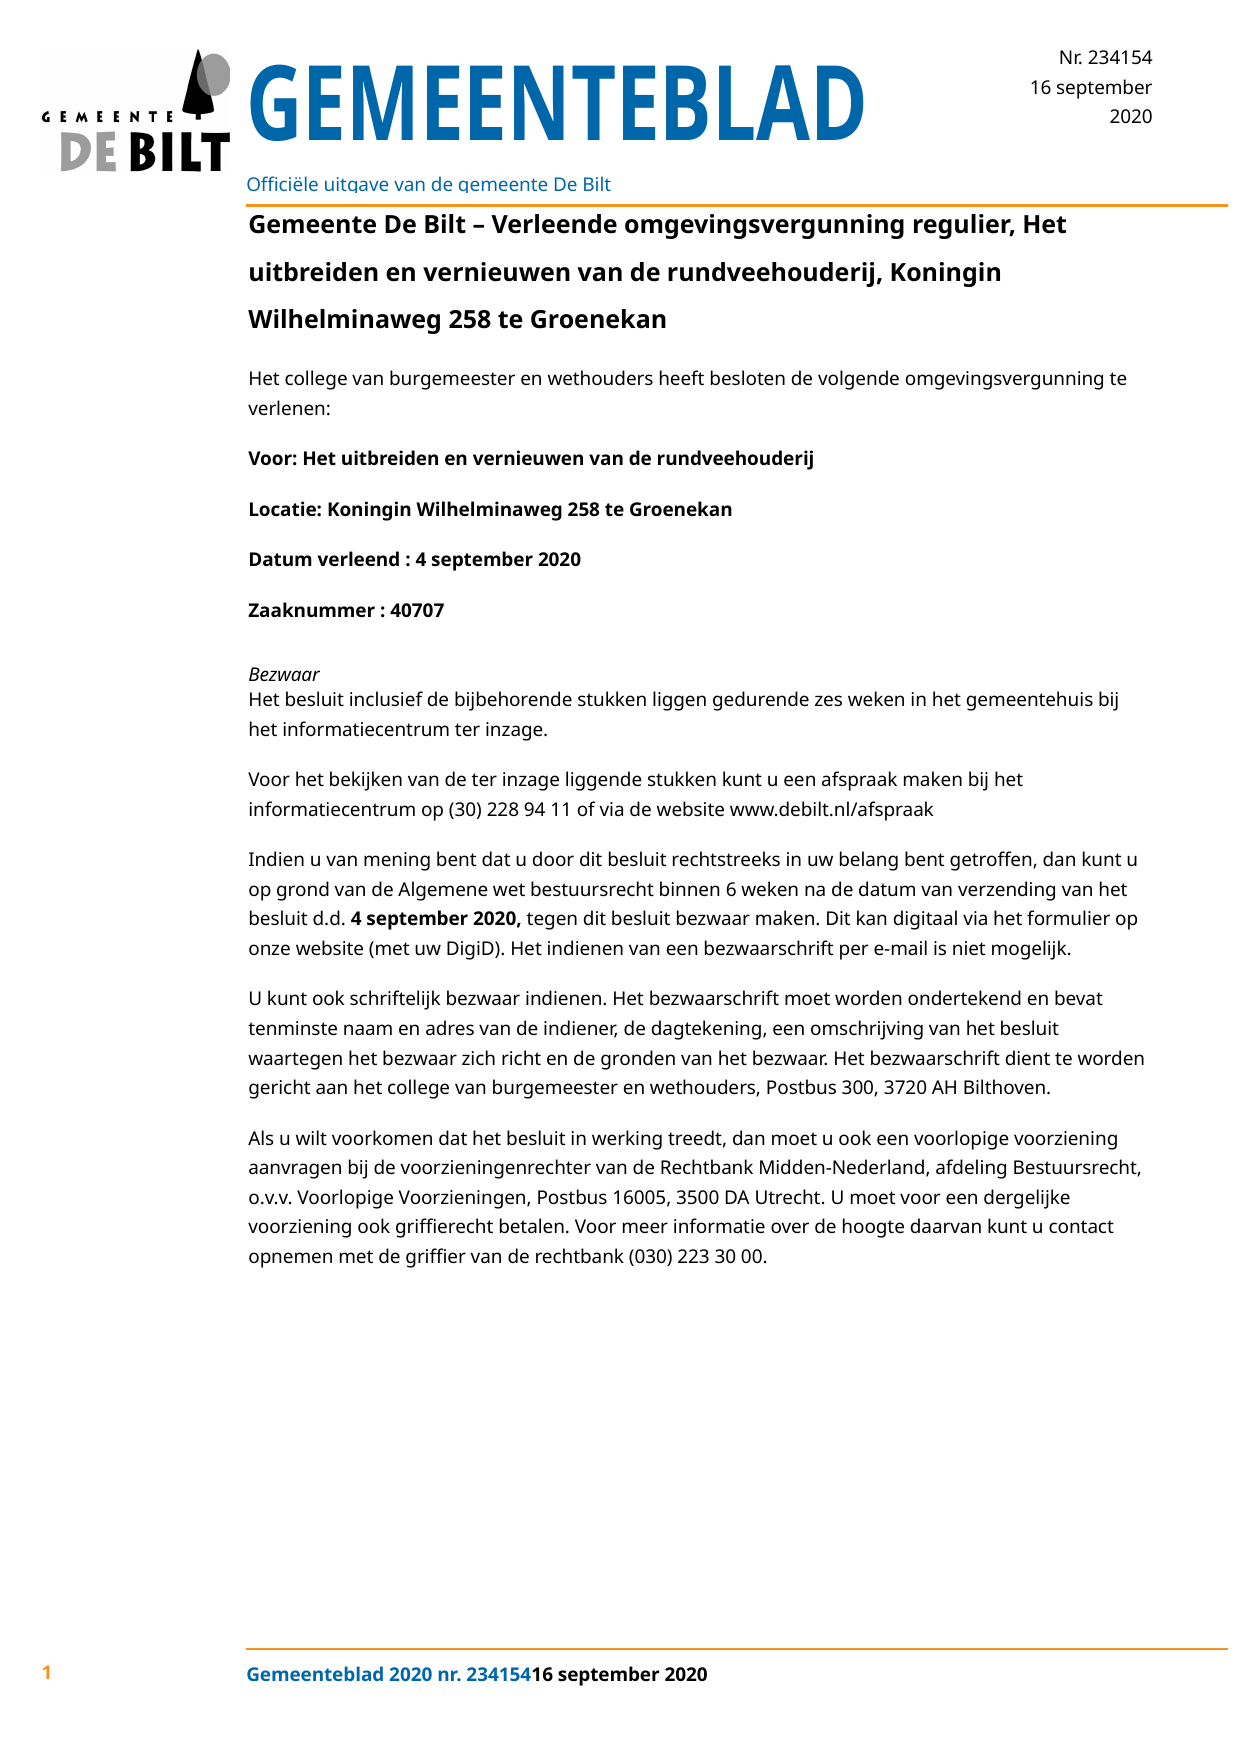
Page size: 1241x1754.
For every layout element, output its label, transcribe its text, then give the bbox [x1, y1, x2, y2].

text Als u wilt voorkomen dat het besluit in werking treedt, dan moet u ook een voorlopige voorziening aanvragen bij de voorzieningenrechter van de Rechtbank Midden-Nederland, afdeling Bestuursrecht, o.v.v. Voorlopige Voorzieningen, Postbus 16005, 3500 DA Utrecht. U moet voor een dergelijke voorziening ook griffierecht betalen. Voor meer informatie over de hoogte daarvan kunt u contact opnemen met de griffier van de rechtbank (030) 223 30 00. [248, 1125, 1152, 1269]
text U kunt ook schriftelijk bezwaar indienen. Het bezwaarschrift moet worden ondertekend en bevat tenminste naam en adres van de indiener, de dagtekening, een omschrijving van het besluit waartegen het bezwaar zich richt en de gronden van het bezwaar. Het bezwaarschrift dient te worden gericht aan het college van burgemeester en wethouders, Postbus 300, 3720 AH Bilthoven. [248, 986, 1152, 1100]
text Datum verleend : 4 september 2020 [248, 546, 1152, 572]
text Indien u van mening bent dat u door dit besluit rechtstreeks in uw belang bent getroffen, dan kunt u op grond van de Algemene wet bestuursrecht binnen 6 weken na de datum van verzending van het besluit d.d. 4 september 2020, tegen dit besluit bezwaar maken. Dit kan digitaal via het formulier op onze website (met uw DigiD). Het indienen van een bezwaarschrift per e-mail is niet mogelijk. [248, 846, 1152, 961]
text Locatie: Koningin Wilhelminaweg 258 te Groenekan [248, 496, 1152, 522]
text Het besluit inclusief de bijbehorende stukken liggen gedurende zes weken in het gemeentehuis bij het informatiecentrum ter inzage. [248, 686, 1152, 742]
text Voor het bekijken van de ter inzage liggende stukken kunt u een afspraak maken bij het informatiecentrum op (30) 228 94 11 of via de website www.debilt.nl/afspraak [248, 766, 1152, 822]
text Zaaknummer : 40707 [248, 597, 1152, 622]
text Bezwaar [248, 661, 1152, 686]
text Het college van burgemeester en wethouders heeft besloten de volgende omgevingsvergunning te verlenen: [248, 366, 1152, 421]
text Gemeente De Bilt – Verleende omgevingsvergunning regulier, Het uitbreiden en vernieuwen van de rundveehouderij, Koningin Wilhelminaweg 258 te Groenekan [248, 207, 1152, 336]
picture [41, 47, 231, 172]
text Voor: Het uitbreiden en vernieuwen van de rundveehouderij [248, 446, 1152, 471]
